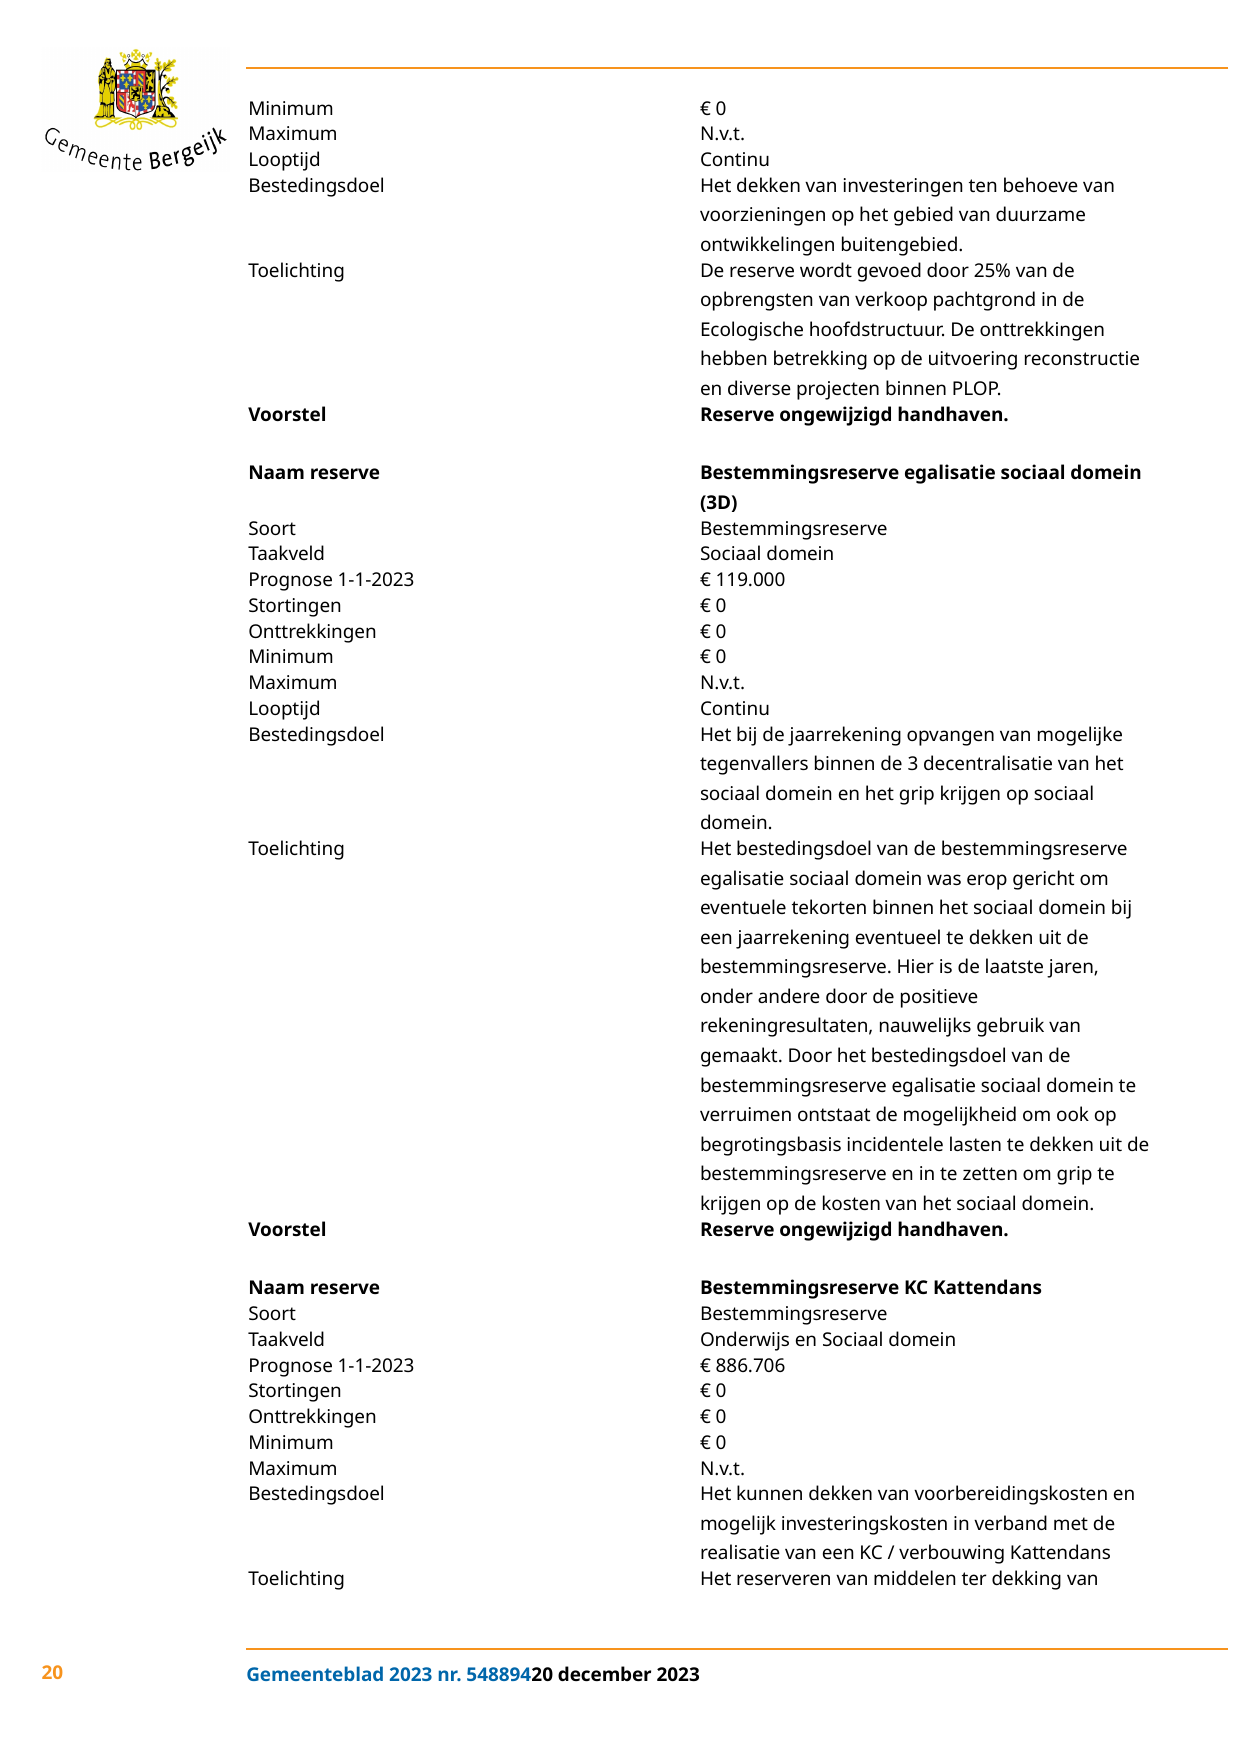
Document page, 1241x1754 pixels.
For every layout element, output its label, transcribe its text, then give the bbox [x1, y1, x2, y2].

table_cell Prognose 1-1-2023 [248, 566, 700, 592]
table_cell N.v.t. [700, 121, 1152, 146]
table_cell Stortingen [248, 1378, 700, 1403]
table_cell Looptijd [248, 695, 700, 721]
table_cell € 0 [700, 618, 1152, 643]
table_cell € 0 [700, 592, 1152, 618]
table_cell Het bij de jaarrekening opvangen van mogelijke tegenvallers binnen de 3 decentralisatie van het sociaal domein en het grip krijgen op sociaal domein. [700, 721, 1152, 835]
table_cell Bestedingsdoel [248, 721, 700, 835]
table_cell De reserve wordt gevoed door 25% van de opbrengsten van verkoop pachtgrond in de Ecologische hoofdstructuur. De onttrekkingen hebben betrekking op de uitvoering reconstructie en diverse projecten binnen PLOP. [700, 257, 1152, 401]
table_cell Minimum [248, 644, 700, 669]
table_cell € 0 [700, 1429, 1152, 1455]
table_cell Reserve ongewijzigd handhaven. [700, 1216, 1152, 1242]
table_cell Prognose 1-1-2023 [248, 1352, 700, 1377]
table_cell Soort [248, 515, 700, 541]
table_cell Reserve ongewijzigd handhaven. [700, 401, 1152, 427]
table_cell € 0 [700, 644, 1152, 669]
table_cell Maximum [248, 669, 700, 695]
table_cell Continu [700, 146, 1152, 172]
table_cell Bestedingsdoel [248, 172, 700, 257]
table_cell N.v.t. [700, 669, 1152, 695]
table_cell Onttrekkingen [248, 1403, 700, 1429]
table_cell € 0 [700, 1378, 1152, 1403]
table_cell Continu [700, 695, 1152, 721]
table_cell Het bestedingsdoel van de bestemmingsreserve egalisatie sociaal domein was erop gericht om eventuele tekorten binnen het sociaal domein bij een jaarrekening eventueel te dekken uit de bestemmingsreserve. Hier is de laatste jaren, onder andere door de positieve rekeningresultaten, nauwelijks gebruik van gemaakt. Door het bestedingsdoel van de bestemmingsreserve egalisatie sociaal domein te verruimen ontstaat de mogelijkheid om ook op begrotingsbasis incidentele lasten te dekken uit de bestemmingsreserve en in te zetten om grip te krijgen op de kosten van het sociaal domein. [700, 835, 1152, 1216]
table_header Bestemmingsreserve KC Kattendans [700, 1275, 1152, 1300]
table_cell Het dekken van investeringen ten behoeve van voorzieningen op het gebied van duurzame ontwikkelingen buitengebied. [700, 172, 1152, 257]
table_cell Toelichting [248, 257, 700, 401]
table_cell Soort [248, 1300, 700, 1326]
table_cell Voorstel [248, 401, 700, 427]
table_cell Bestemmingsreserve [700, 1300, 1152, 1326]
table_cell Maximum [248, 121, 700, 146]
table_cell € 886.706 [700, 1352, 1152, 1377]
table_cell Voorstel [248, 1216, 700, 1242]
table_cell Looptijd [248, 146, 700, 172]
table_cell € 0 [700, 95, 1152, 121]
table_cell Toelichting [248, 835, 700, 1216]
table_cell Stortingen [248, 592, 700, 618]
table_cell € 0 [700, 1403, 1152, 1429]
table_cell N.v.t. [700, 1455, 1152, 1480]
table_header Naam reserve [248, 460, 700, 515]
table_cell Bestemmingsreserve [700, 515, 1152, 541]
table_cell Sociaal domein [700, 541, 1152, 566]
table_cell Taakveld [248, 541, 700, 566]
table_cell Maximum [248, 1455, 700, 1480]
table_cell Onderwijs en Sociaal domein [700, 1326, 1152, 1352]
table_header Bestemmingsreserve egalisatie sociaal domein (3D) [700, 460, 1152, 515]
table_cell Minimum [248, 1429, 700, 1455]
table_cell Het kunnen dekken van voorbereidingskosten en mogelijk investeringskosten in verband met de realisatie van een KC / verbouwing Kattendans [700, 1480, 1152, 1565]
picture [41, 47, 231, 172]
table_header Naam reserve [248, 1275, 700, 1300]
table_cell Het reserveren van middelen ter dekking van [700, 1565, 1152, 1591]
table_cell € 119.000 [700, 566, 1152, 592]
table_cell Taakveld [248, 1326, 700, 1352]
table_cell Toelichting [248, 1565, 700, 1591]
table_cell Bestedingsdoel [248, 1480, 700, 1565]
table_cell Minimum [248, 95, 700, 121]
table_cell Onttrekkingen [248, 618, 700, 643]
